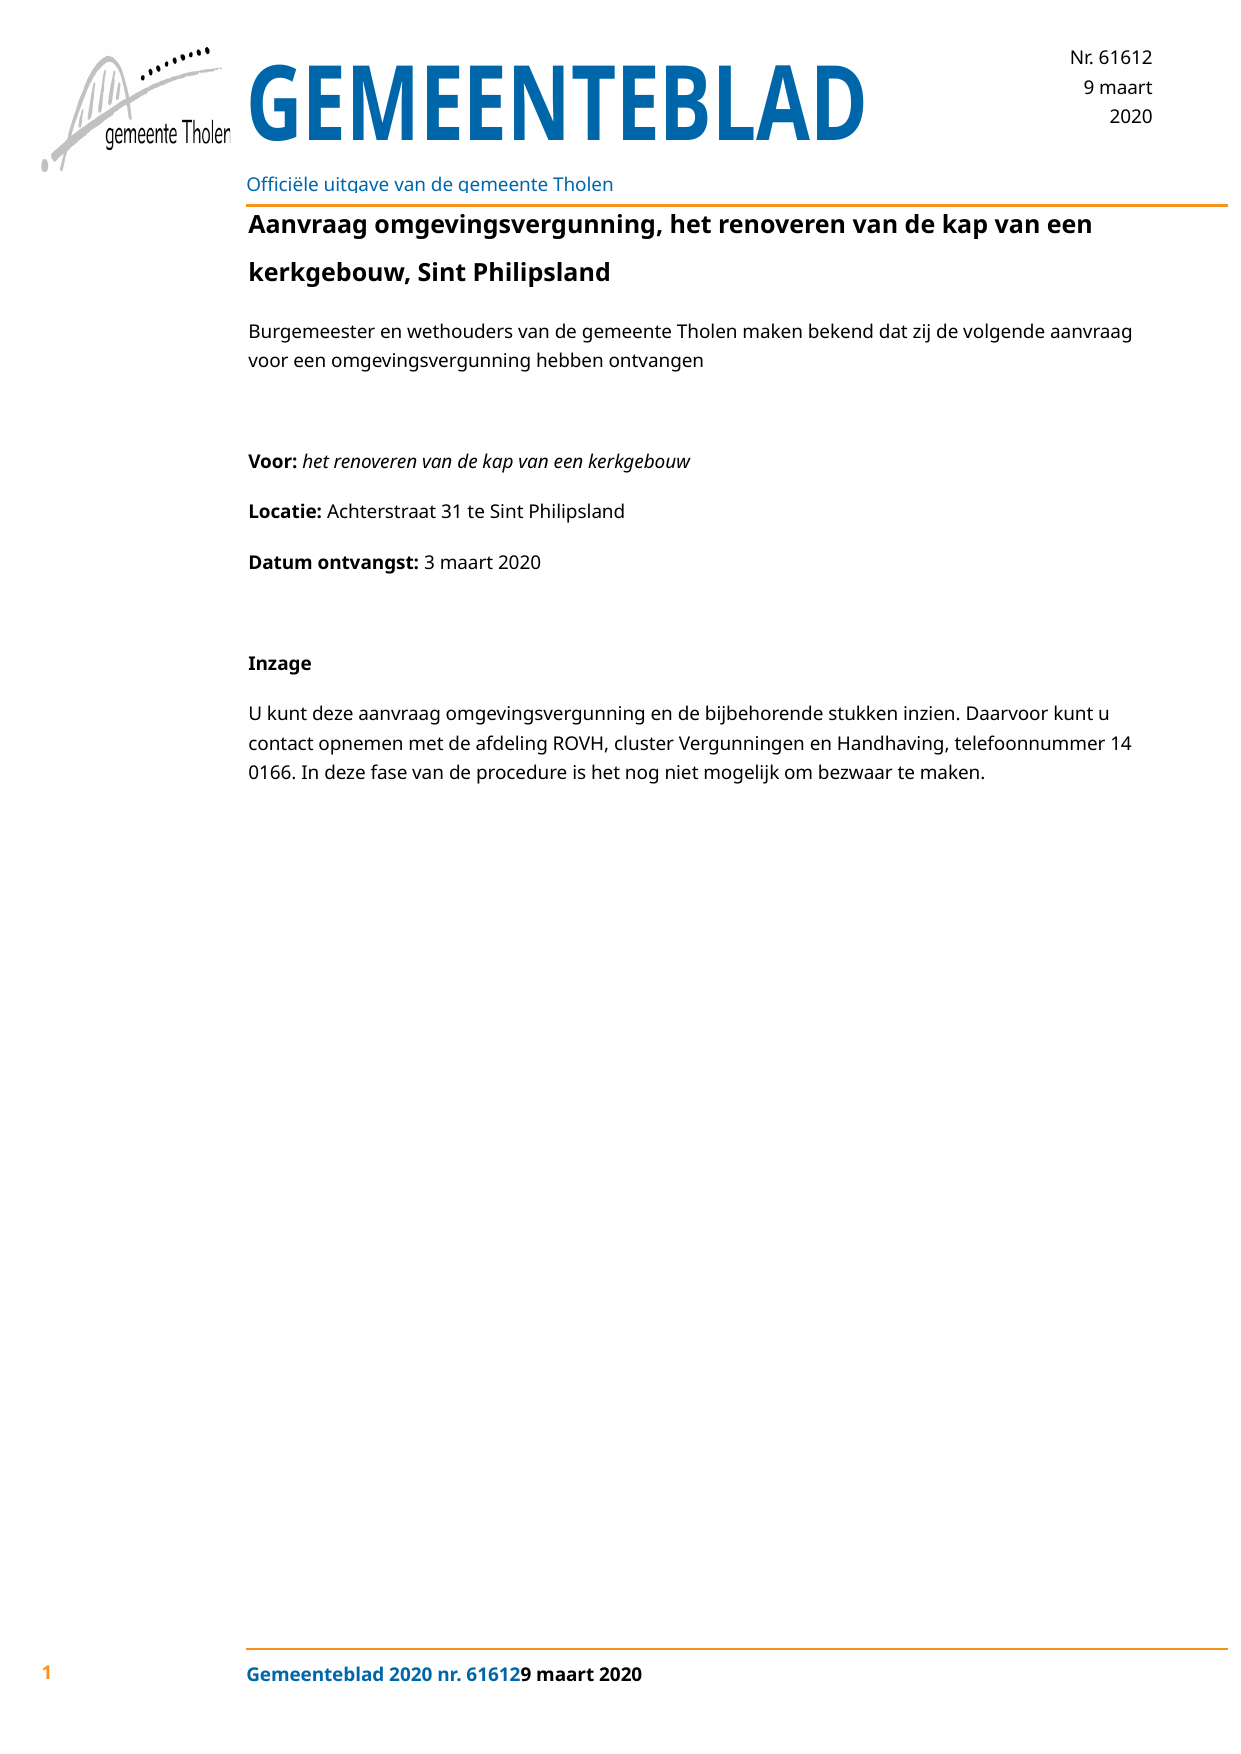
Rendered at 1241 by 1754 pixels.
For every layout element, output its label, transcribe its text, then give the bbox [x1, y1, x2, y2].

text Aanvraag omgevingsvergunning, het renoveren van de kap van een kerkgebouw, Sint Philipsland [248, 207, 1152, 288]
text Voor: het renoveren van de kap van een kerkgebouw [248, 448, 1152, 474]
picture [41, 47, 231, 172]
text Inzage [248, 650, 1152, 676]
text Burgemeester en wethouders van de gemeente Tholen maken bekend dat zij de volgende aanvraag voor een omgevingsvergunning hebben ontvangen [248, 318, 1152, 373]
text Datum ontvangst: 3 maart 2020 [248, 549, 1152, 575]
text U kunt deze aanvraag omgevingsvergunning en de bijbehorende stukken inzien. Daarvoor kunt u contact opnemen met de afdeling ROVH, cluster Vergunningen en Handhaving, telefoonnummer 14 0166. In deze fase van de procedure is het nog niet mogelijk om bezwaar te maken. [248, 700, 1152, 785]
text Locatie: Achterstraat 31 te Sint Philipsland [248, 499, 1152, 524]
